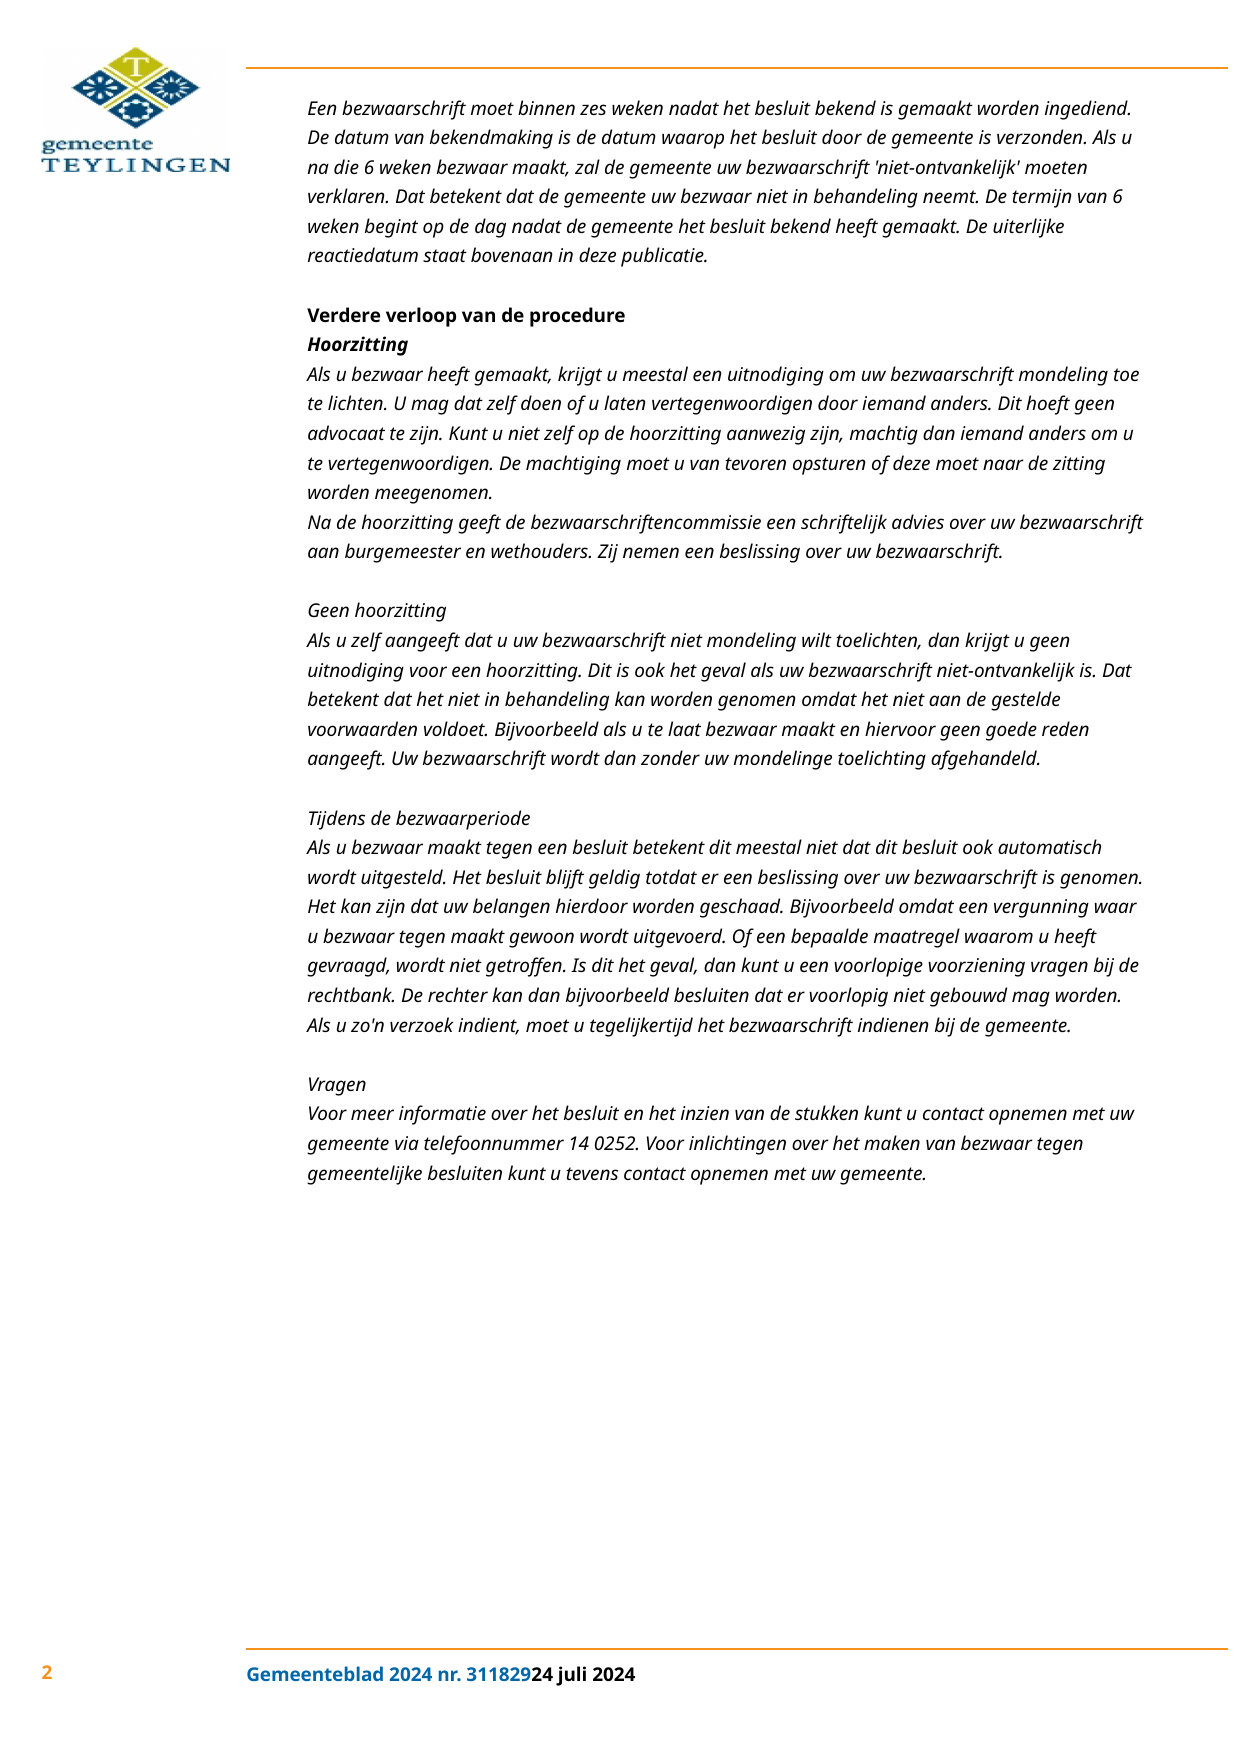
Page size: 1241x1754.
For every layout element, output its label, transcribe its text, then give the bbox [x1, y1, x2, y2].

picture [41, 47, 231, 172]
list Geen hoorzitting [248, 598, 1152, 623]
list Na de hoorzitting geeft de bezwaarschriftencommissie een schriftelijk advies over uw bezwaarschrift aan burgemeester en wethouders. Zij nemen een beslissing over uw bezwaarschrift. [248, 509, 1152, 564]
list Als u bezwaar heeft gemaakt, krijgt u meestal een uitnodiging om uw bezwaarschrift mondeling toe te lichten. U mag dat zelf doen of u laten vertegenwoordigen door iemand anders. Dit hoeft geen advocaat te zijn. Kunt u niet zelf op de hoorzitting aanwezig zijn, machtig dan iemand anders om u te vertegenwoordigen. De machtiging moet u van tevoren opsturen of deze moet naar de zitting worden meegenomen. [248, 361, 1152, 505]
list Vragen [248, 1071, 1152, 1097]
list Verdere verloop van de procedure [248, 302, 1152, 328]
list Een bezwaarschrift moet binnen zes weken nadat het besluit bekend is gemaakt worden ingediend. De datum van bekendmaking is de datum waarop het besluit door de gemeente is verzonden. Als u na die 6 weken bezwaar maakt, zal de gemeente uw bezwaarschrift 'niet-ontvankelijk' moeten verklaren. Dat betekent dat de gemeente uw bezwaar niet in behandeling neemt. De termijn van 6 weken begint op de dag nadat de gemeente het besluit bekend heeft gemaakt. De uiterlijke reactiedatum staat bovenaan in deze publicatie. [248, 95, 1152, 268]
list Voor meer informatie over het besluit en het inzien van de stukken kunt u contact opnemen met uw gemeente via telefoonnummer 14 0252. Voor inlichtingen over het maken van bezwaar tegen gemeentelijke besluiten kunt u tevens contact opnemen met uw gemeente. [248, 1101, 1152, 1186]
list Hoorzitting [248, 331, 1152, 357]
list Als u zelf aangeeft dat u uw bezwaarschrift niet mondeling wilt toelichten, dan krijgt u geen uitnodiging voor een hoorzitting. Dit is ook het geval als uw bezwaarschrift niet-ontvankelijk is. Dat betekent dat het niet in behandeling kan worden genomen omdat het niet aan de gestelde voorwaarden voldoet. Bijvoorbeeld als u te laat bezwaar maakt en hiervoor geen goede reden aangeeft. Uw bezwaarschrift wordt dan zonder uw mondelinge toelichting afgehandeld. [248, 627, 1152, 771]
list Tijdens de bezwaarperiode [248, 805, 1152, 831]
list Als u bezwaar maakt tegen een besluit betekent dit meestal niet dat dit besluit ook automatisch wordt uitgesteld. Het besluit blijft geldig totdat er een beslissing over uw bezwaarschrift is genomen. Het kan zijn dat uw belangen hierdoor worden geschaad. Bijvoorbeeld omdat een vergunning waar u bezwaar tegen maakt gewoon wordt uitgevoerd. Of een bepaalde maatregel waarom u heeft gevraagd, wordt niet getroffen. Is dit het geval, dan kunt u een voorlopige voorziening vragen bij de rechtbank. De rechter kan dan bijvoorbeeld besluiten dat er voorlopig niet gebouwd mag worden. Als u zo'n verzoek indient, moet u tegelijkertijd het bezwaarschrift indienen bij de gemeente. [248, 834, 1152, 1038]
